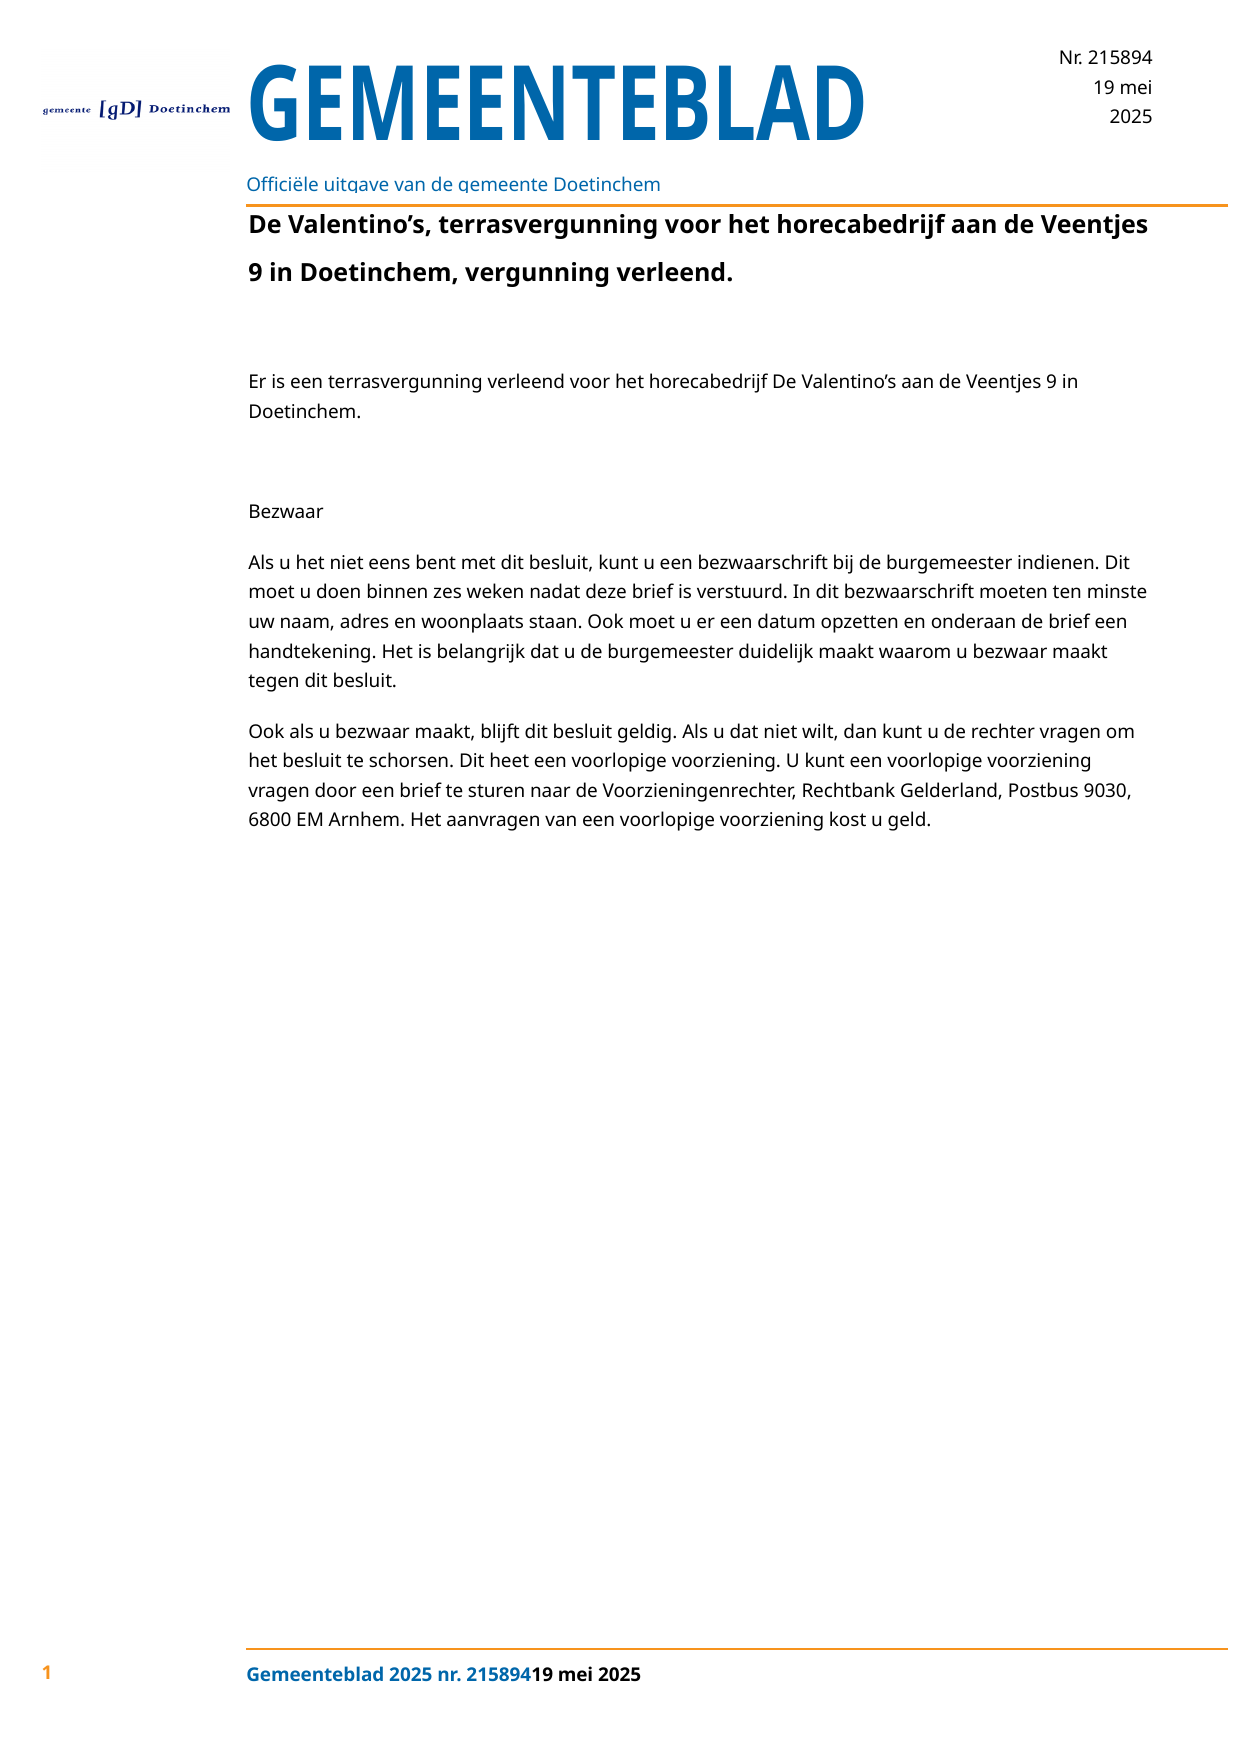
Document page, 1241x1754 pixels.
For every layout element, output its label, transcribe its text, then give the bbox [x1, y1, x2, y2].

text Als u het niet eens bent met dit besluit, kunt u een bezwaarschrift bij de burgemeester indienen. Dit moet u doen binnen zes weken nadat deze brief is verstuurd. In dit bezwaarschrift moeten ten minste uw naam, adres en woonplaats staan. Ook moet u er een datum opzetten en onderaan de brief een handtekening. Het is belangrijk dat u de burgemeester duidelijk maakt waarom u bezwaar maakt tegen dit besluit. [248, 549, 1152, 693]
text Ook als u bezwaar maakt, blijft dit besluit geldig. Als u dat niet wilt, dan kunt u de rechter vragen om het besluit te schorsen. Dit heet een voorlopige voorziening. U kunt een voorlopige voorziening vragen door een brief te sturen naar de Voorzieningenrechter, Rechtbank Gelderland, Postbus 9030, 6800 EM Arnhem. Het aanvragen van een voorlopige voorziening kost u geld. [248, 718, 1152, 832]
picture [41, 47, 231, 172]
text Er is een terrasvergunning verleend voor het horecabedrijf De Valentino’s aan de Veentjes 9 in Doetinchem. [248, 368, 1152, 424]
text Bezwaar [248, 499, 1152, 524]
text De Valentino’s, terrasvergunning voor het horecabedrijf aan de Veentjes 9 in Doetinchem, vergunning verleend. [248, 207, 1152, 288]
